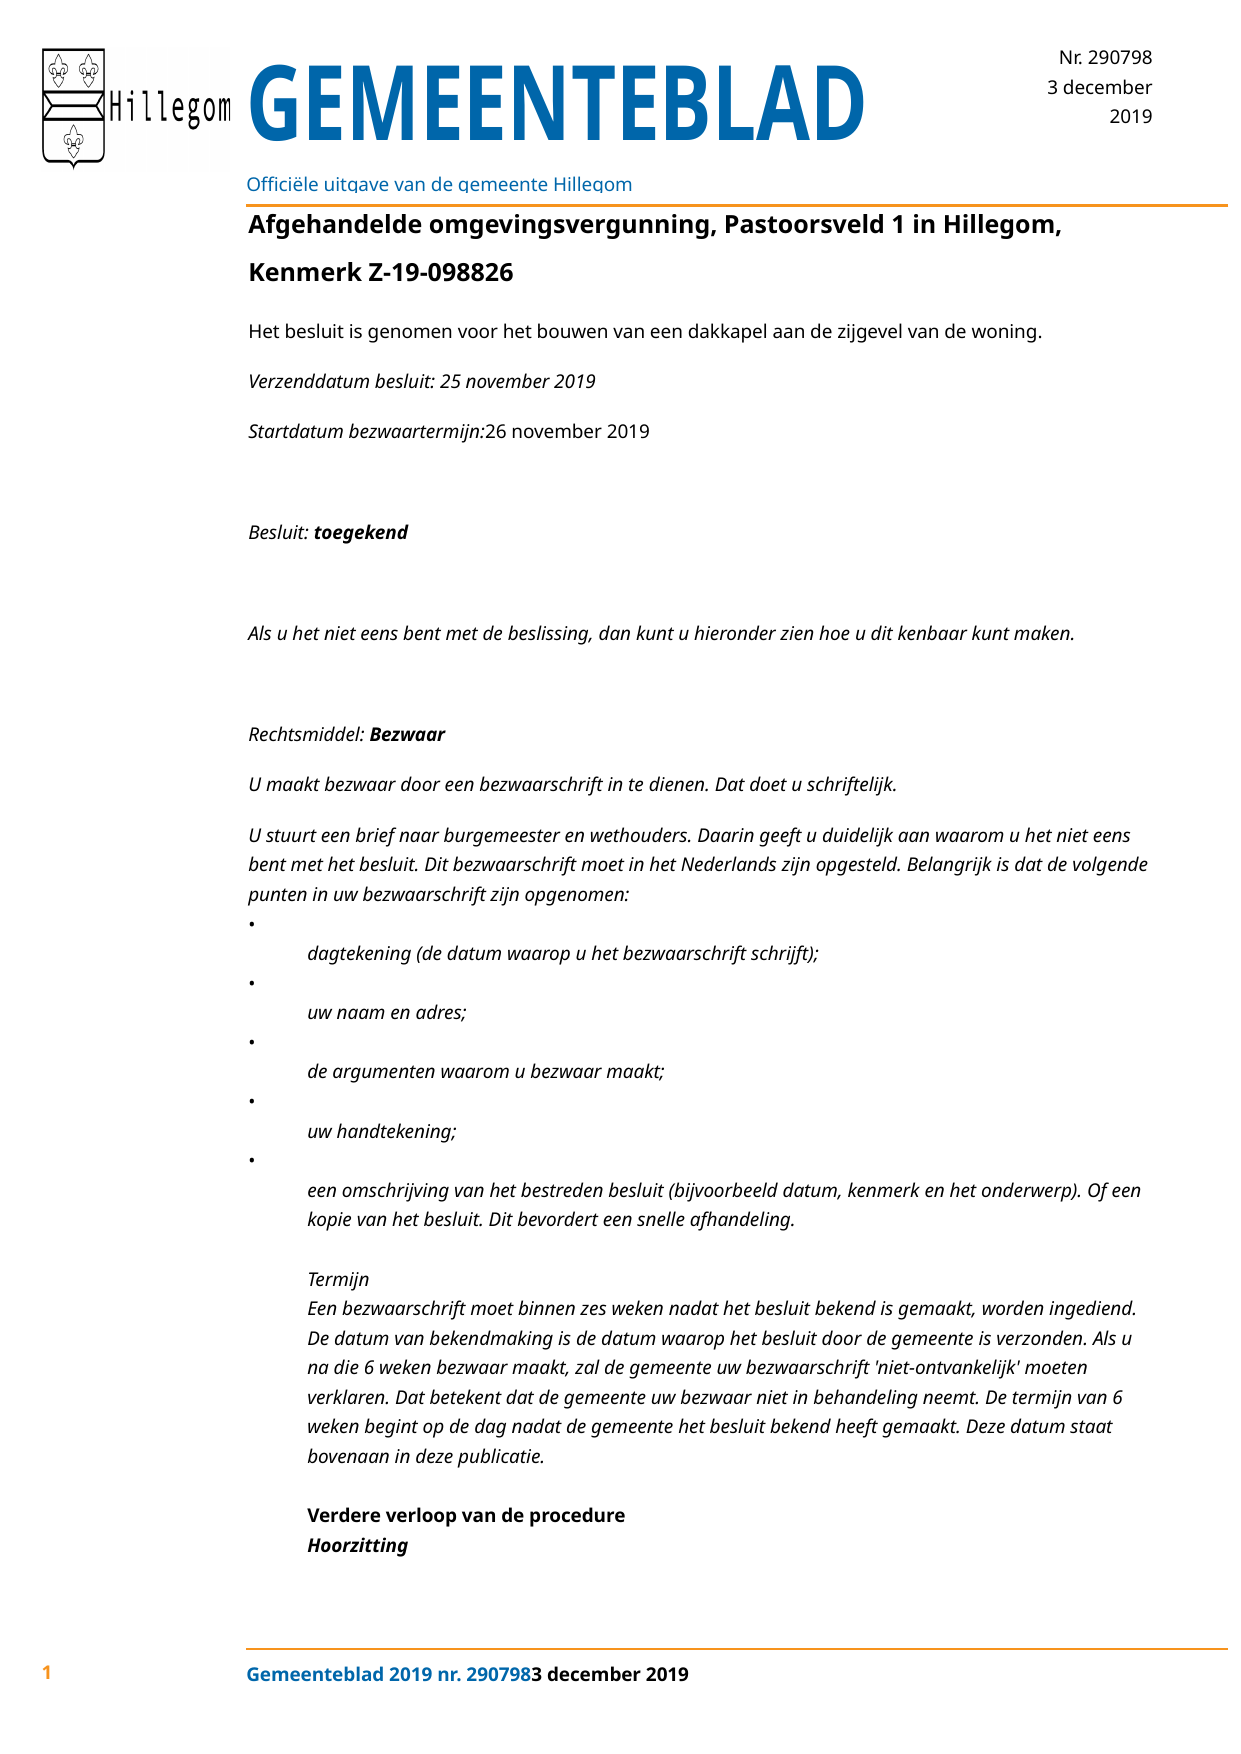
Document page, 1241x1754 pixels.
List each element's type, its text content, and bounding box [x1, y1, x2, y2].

list Hoorzitting [248, 1532, 1152, 1558]
text Rechtsmiddel: Bezwaar [248, 721, 1152, 747]
text Als u het niet eens bent met de beslissing, dan kunt u hieronder zien hoe u dit kenbaar kunt maken. [248, 620, 1152, 646]
text U maakt bezwaar door een bezwaarschrift in te dienen. Dat doet u schriftelijk. [248, 772, 1152, 797]
text Verzenddatum besluit: 25 november 2019 [248, 368, 1152, 394]
list uw naam en adres; [248, 999, 1152, 1025]
list Termijn [248, 1266, 1152, 1292]
picture [41, 47, 231, 172]
list dagtekening (de datum waarop u het bezwaarschrift schrijft); [248, 940, 1152, 966]
list uw handtekening; [248, 1118, 1152, 1144]
text U stuurt een brief naar burgemeester en wethouders. Daarin geeft u duidelijk aan waarom u het niet eens bent met het besluit. Dit bezwaarschrift moet in het Nederlands zijn opgesteld. Belangrijk is dat de volgende punten in uw bezwaarschrift zijn opgenomen: [248, 822, 1152, 907]
text Besluit: toegekend [248, 519, 1152, 545]
list de argumenten waarom u bezwaar maakt; [248, 1059, 1152, 1084]
list een omschrijving van het bestreden besluit (bijvoorbeeld datum, kenmerk en het onderwerp). Of een kopie van het besluit. Dit bevordert een snelle afhandeling. [248, 1177, 1152, 1232]
text Afgehandelde omgevingsvergunning, Pastoorsveld 1 in Hillegom, Kenmerk Z-19-098826 [248, 207, 1152, 288]
text Het besluit is genomen voor het bouwen van een dakkapel aan de zijgevel van de woning. [248, 318, 1152, 344]
list Een bezwaarschrift moet binnen zes weken nadat het besluit bekend is gemaakt, worden ingediend. De datum van bekendmaking is de datum waarop het besluit door de gemeente is verzonden. Als u na die 6 weken bezwaar maakt, zal de gemeente uw bezwaarschrift 'niet-ontvankelijk' moeten verklaren. Dat betekent dat de gemeente uw bezwaar niet in behandeling neemt. De termijn van 6 weken begint op de dag nadat de gemeente het besluit bekend heeft gemaakt. Deze datum staat bovenaan in deze publicatie. [248, 1295, 1152, 1469]
list Verdere verloop van de procedure [248, 1502, 1152, 1528]
text Startdatum bezwaartermijn:26 november 2019 [248, 419, 1152, 444]
